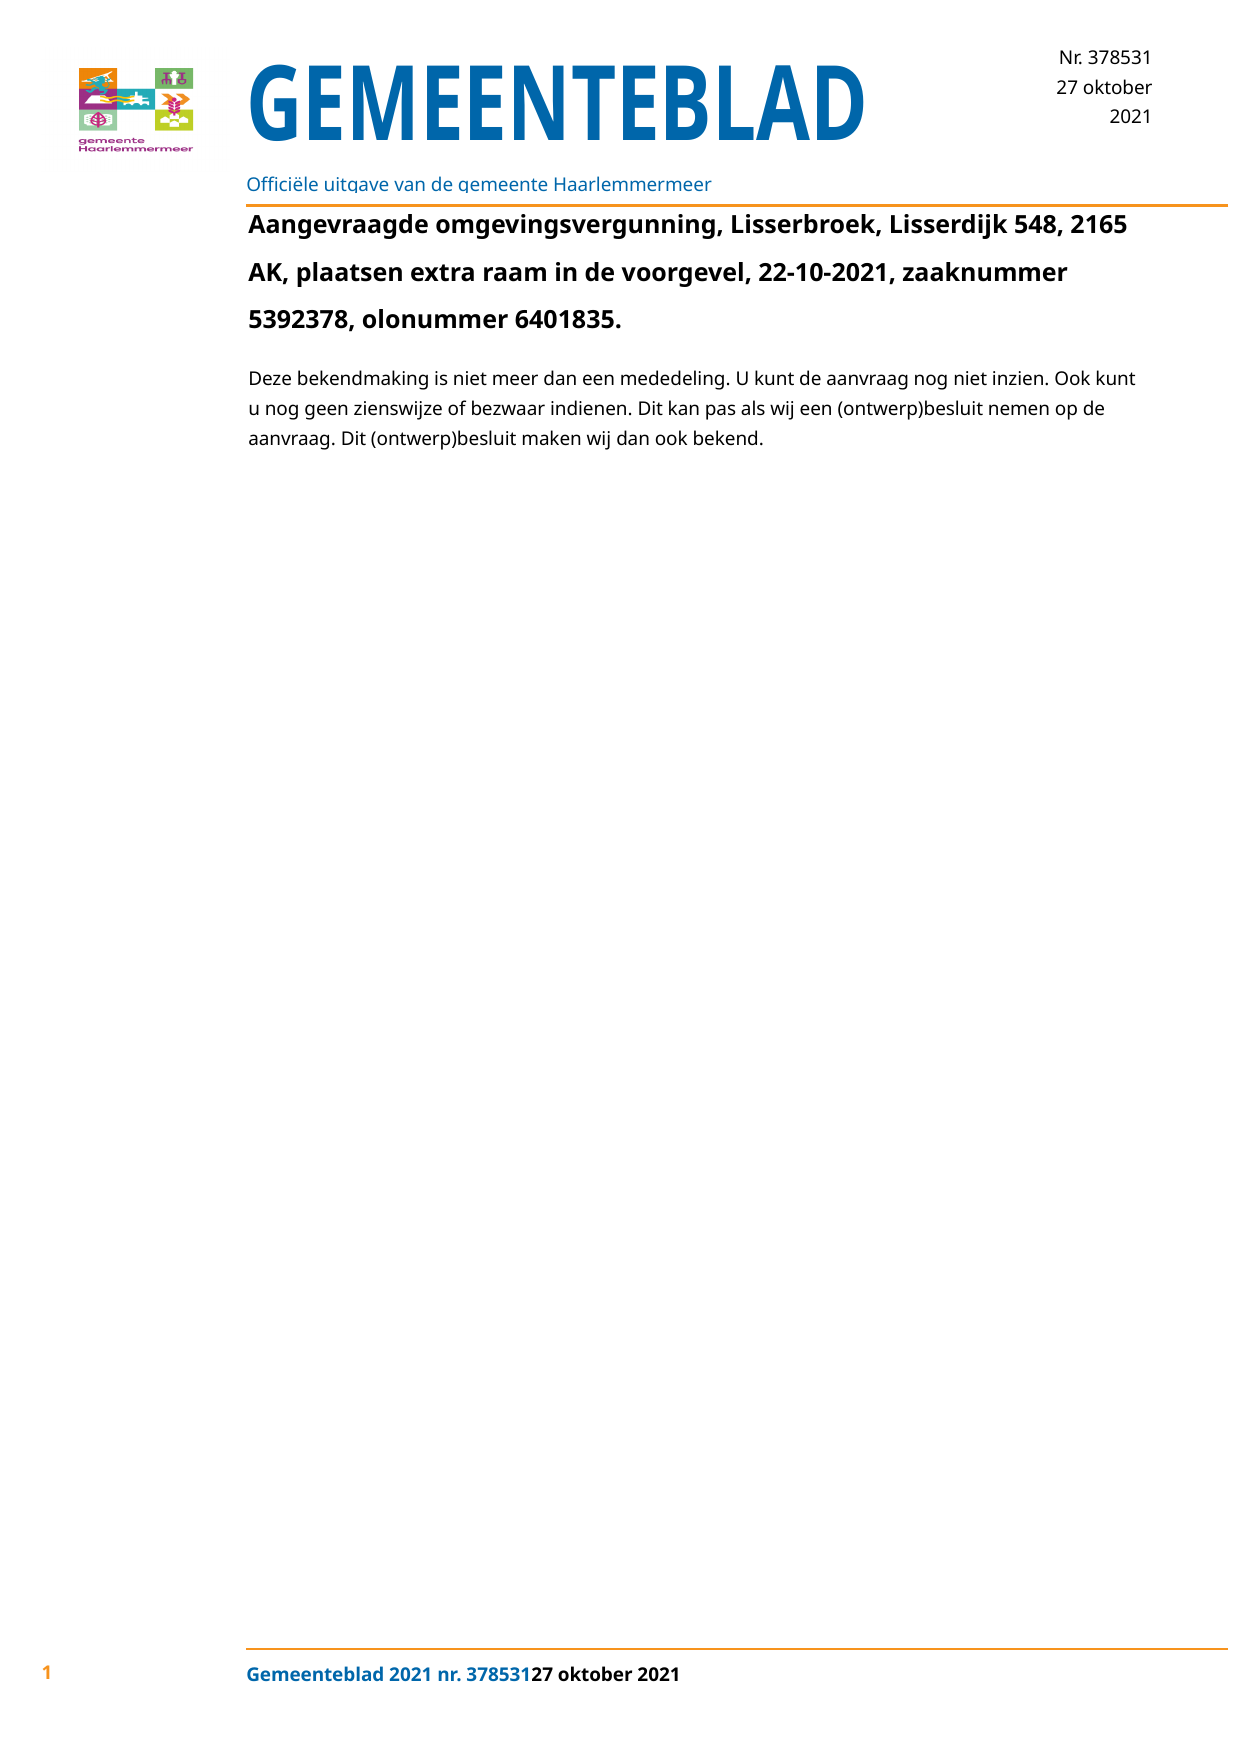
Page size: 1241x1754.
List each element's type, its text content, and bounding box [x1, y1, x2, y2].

text Deze bekendmaking is niet meer dan een mededeling. U kunt de aanvraag nog niet inzien. Ook kunt u nog geen zienswijze of bezwaar indienen. Dit kan pas als wij een (ontwerp)besluit nemen op de aanvraag. Dit (ontwerp)besluit maken wij dan ook bekend. [248, 366, 1152, 450]
text Aangevraagde omgevingsvergunning, Lisserbroek, Lisserdijk 548, 2165 AK, plaatsen extra raam in de voorgevel, 22-10-2021, zaaknummer 5392378, olonummer 6401835. [248, 207, 1152, 336]
picture [41, 47, 231, 172]
